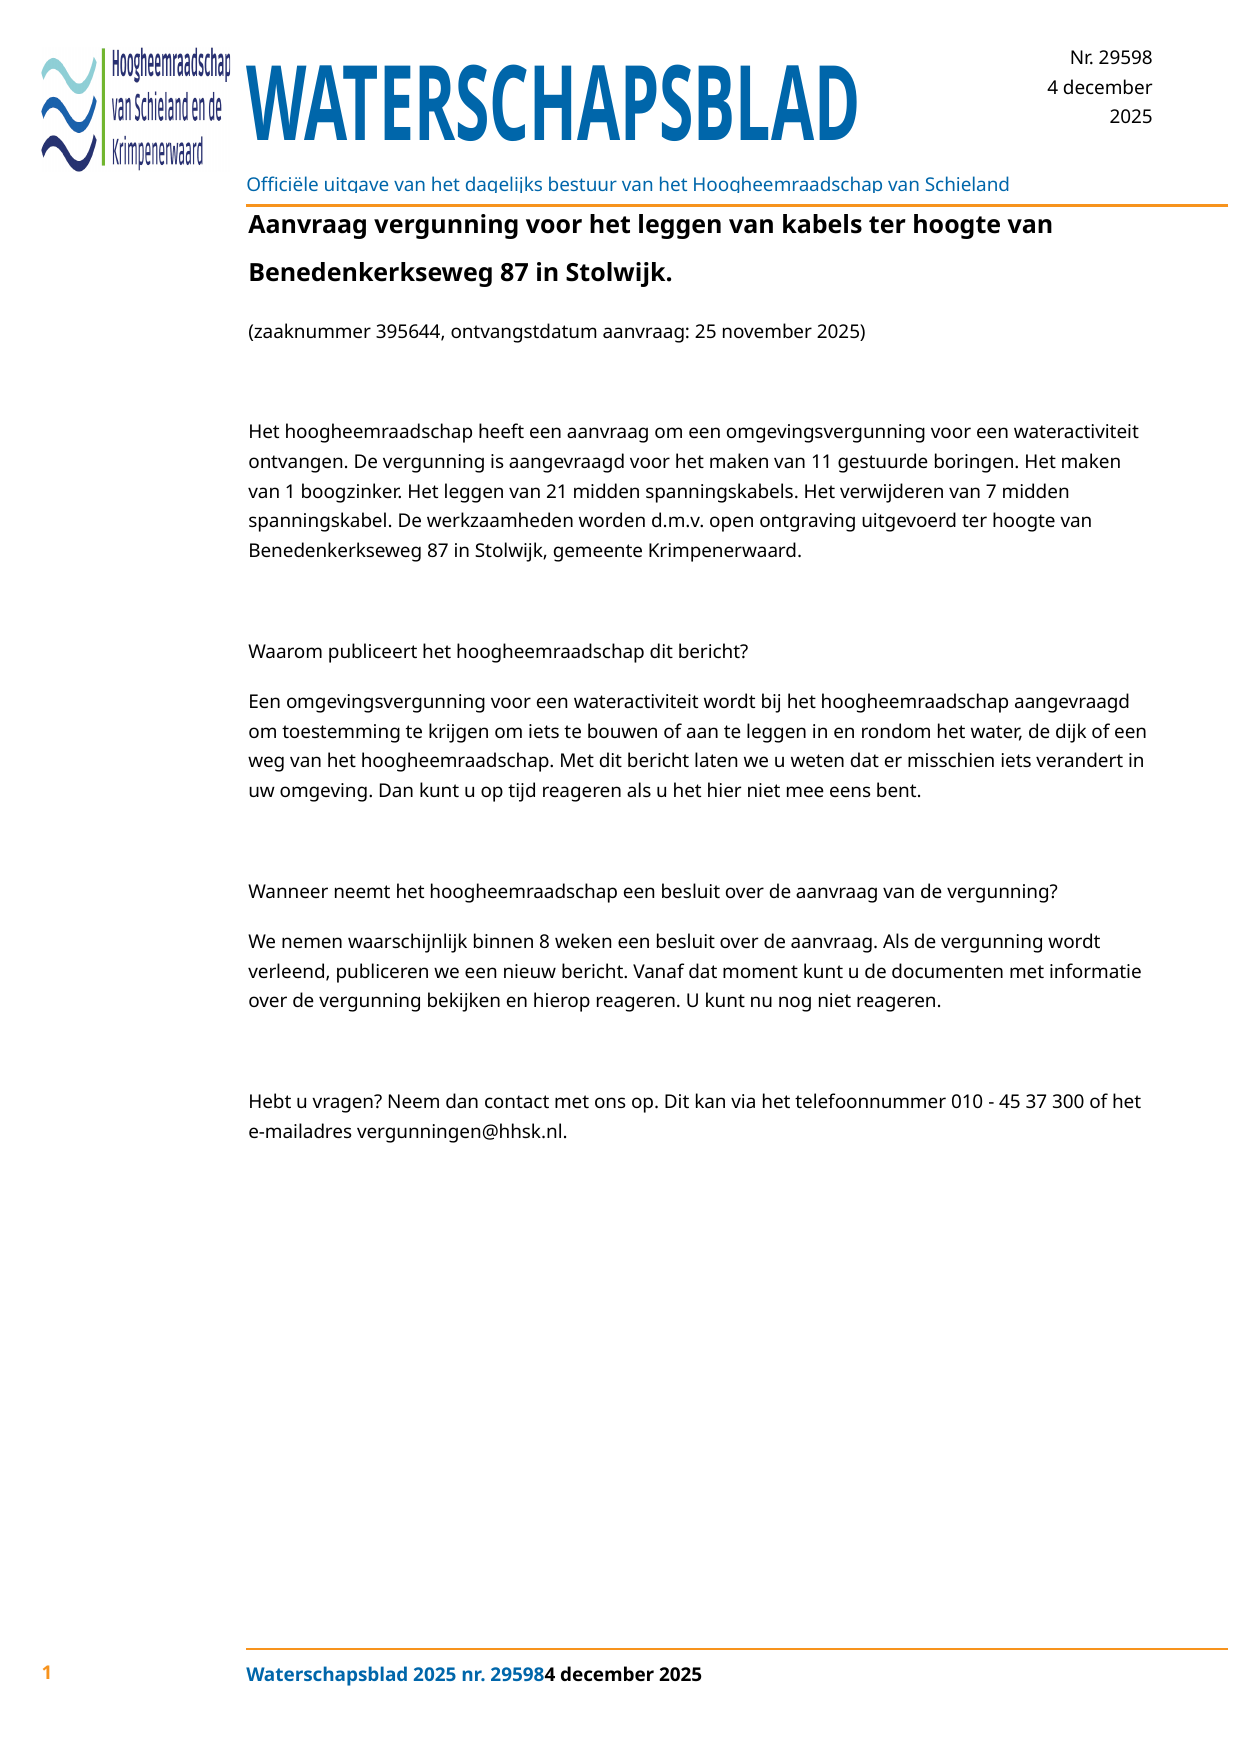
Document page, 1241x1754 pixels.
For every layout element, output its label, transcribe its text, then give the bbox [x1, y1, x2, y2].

picture [41, 47, 231, 172]
text We nemen waarschijnlijk binnen 8 weken een besluit over de aanvraag. Als de vergunning wordt verleend, publiceren we een nieuw bericht. Vanaf dat moment kunt u de documenten met informatie over de vergunning bekijken en hierop reageren. U kunt nu nog niet reageren. [248, 928, 1152, 1013]
text Aanvraag vergunning voor het leggen van kabels ter hoogte van Benedenkerkseweg 87 in Stolwijk. [248, 207, 1152, 288]
text Waarom publiceert het hoogheemraadschap dit bericht? [248, 638, 1152, 664]
text Hebt u vragen? Neem dan contact met ons op. Dit kan via het telefoonnummer 010 - 45 37 300 of het e-mailadres vergunningen@hhsk.nl. [248, 1088, 1152, 1144]
text Het hoogheemraadschap heeft een aanvraag om een omgevingsvergunning voor een wateractiviteit ontvangen. De vergunning is aangevraagd voor het maken van 11 gestuurde boringen. Het maken van 1 boogzinker. Het leggen van 21 midden spanningskabels. Het verwijderen van 7 midden spanningskabel. De werkzaamheden worden d.m.v. open ontgraving uitgevoerd ter hoogte van Benedenkerkseweg 87 in Stolwijk, gemeente Krimpenerwaard. [248, 419, 1152, 563]
text Een omgevingsvergunning voor een wateractiviteit wordt bij het hoogheemraadschap aangevraagd om toestemming te krijgen om iets te bouwen of aan te leggen in en rondom het water, de dijk of een weg van het hoogheemraadschap. Met dit bericht laten we u weten dat er misschien iets verandert in uw omgeving. Dan kunt u op tijd reageren als u het hier niet mee eens bent. [248, 688, 1152, 803]
text (zaaknummer 395644, ontvangstdatum aanvraag: 25 november 2025) [248, 318, 1152, 344]
text Wanneer neemt het hoogheemraadschap een besluit over de aanvraag van de vergunning? [248, 878, 1152, 904]
